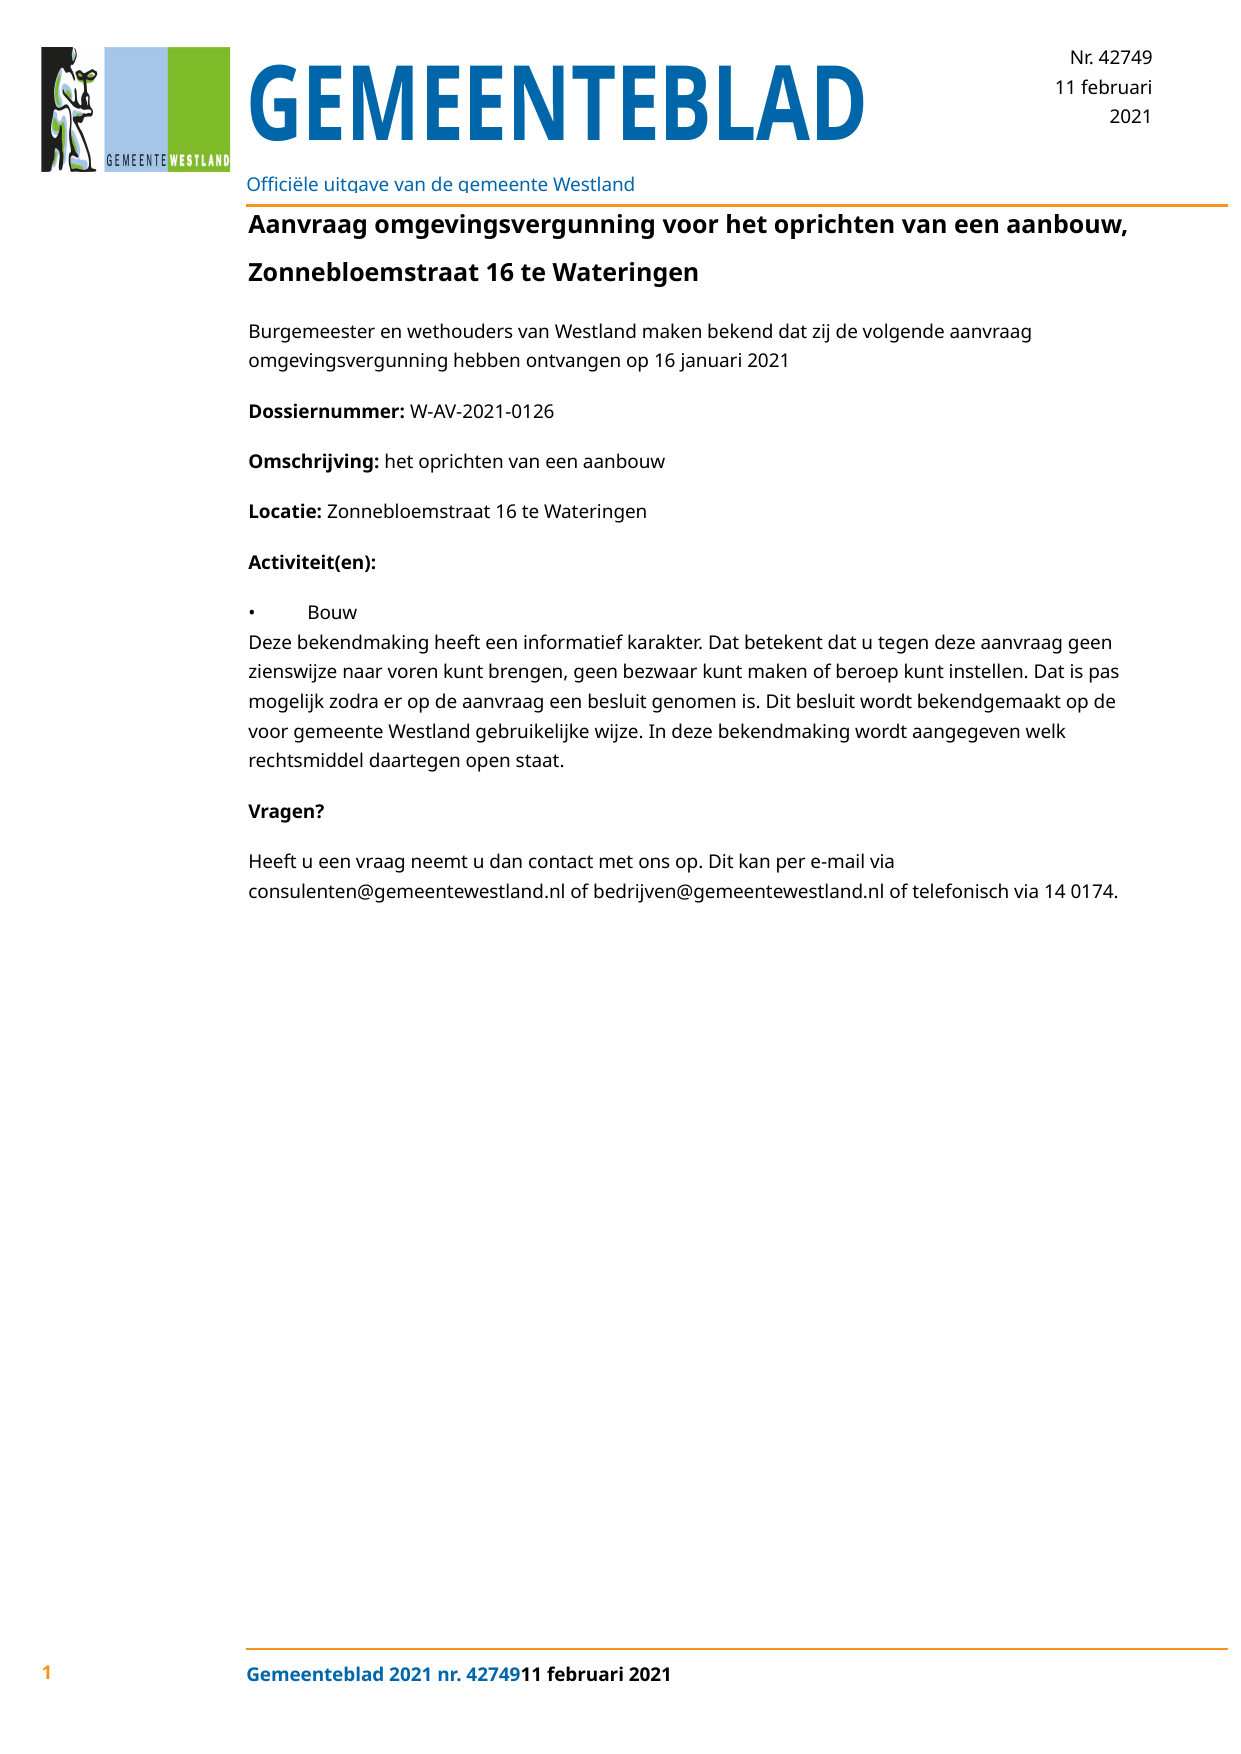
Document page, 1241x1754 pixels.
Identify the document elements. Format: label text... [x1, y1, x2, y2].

text Locatie: Zonnebloemstraat 16 te Wateringen [248, 499, 1152, 524]
text Deze bekendmaking heeft een informatief karakter. Dat betekent dat u tegen deze aanvraag geen zienswijze naar voren kunt brengen, geen bezwaar kunt maken of beroep kunt instellen. Dat is pas mogelijk zodra er op de aanvraag een besluit genomen is. Dit besluit wordt bekendgemaakt op de voor gemeente Westland gebruikelijke wijze. In deze bekendmaking wordt aangegeven welk rechtsmiddel daartegen open staat. [248, 629, 1152, 773]
picture [41, 47, 231, 172]
text Burgemeester en wethouders van Westland maken bekend dat zij de volgende aanvraag omgevingsvergunning hebben ontvangen op 16 januari 2021 [248, 318, 1152, 373]
text Aanvraag omgevingsvergunning voor het oprichten van een aanbouw, Zonnebloemstraat 16 te Wateringen [248, 207, 1152, 288]
text Vragen? [248, 798, 1152, 824]
text Activiteit(en): [248, 549, 1152, 575]
text Dossiernummer: W-AV-2021-0126 [248, 398, 1152, 424]
list Bouw [248, 599, 1152, 625]
text Omschrijving: het oprichten van een aanbouw [248, 448, 1152, 474]
text Heeft u een vraag neemt u dan contact met ons op. Dit kan per e-mail via consulenten@gemeentewestland.nl of bedrijven@gemeentewestland.nl of telefonisch via 14 0174. [248, 848, 1152, 904]
